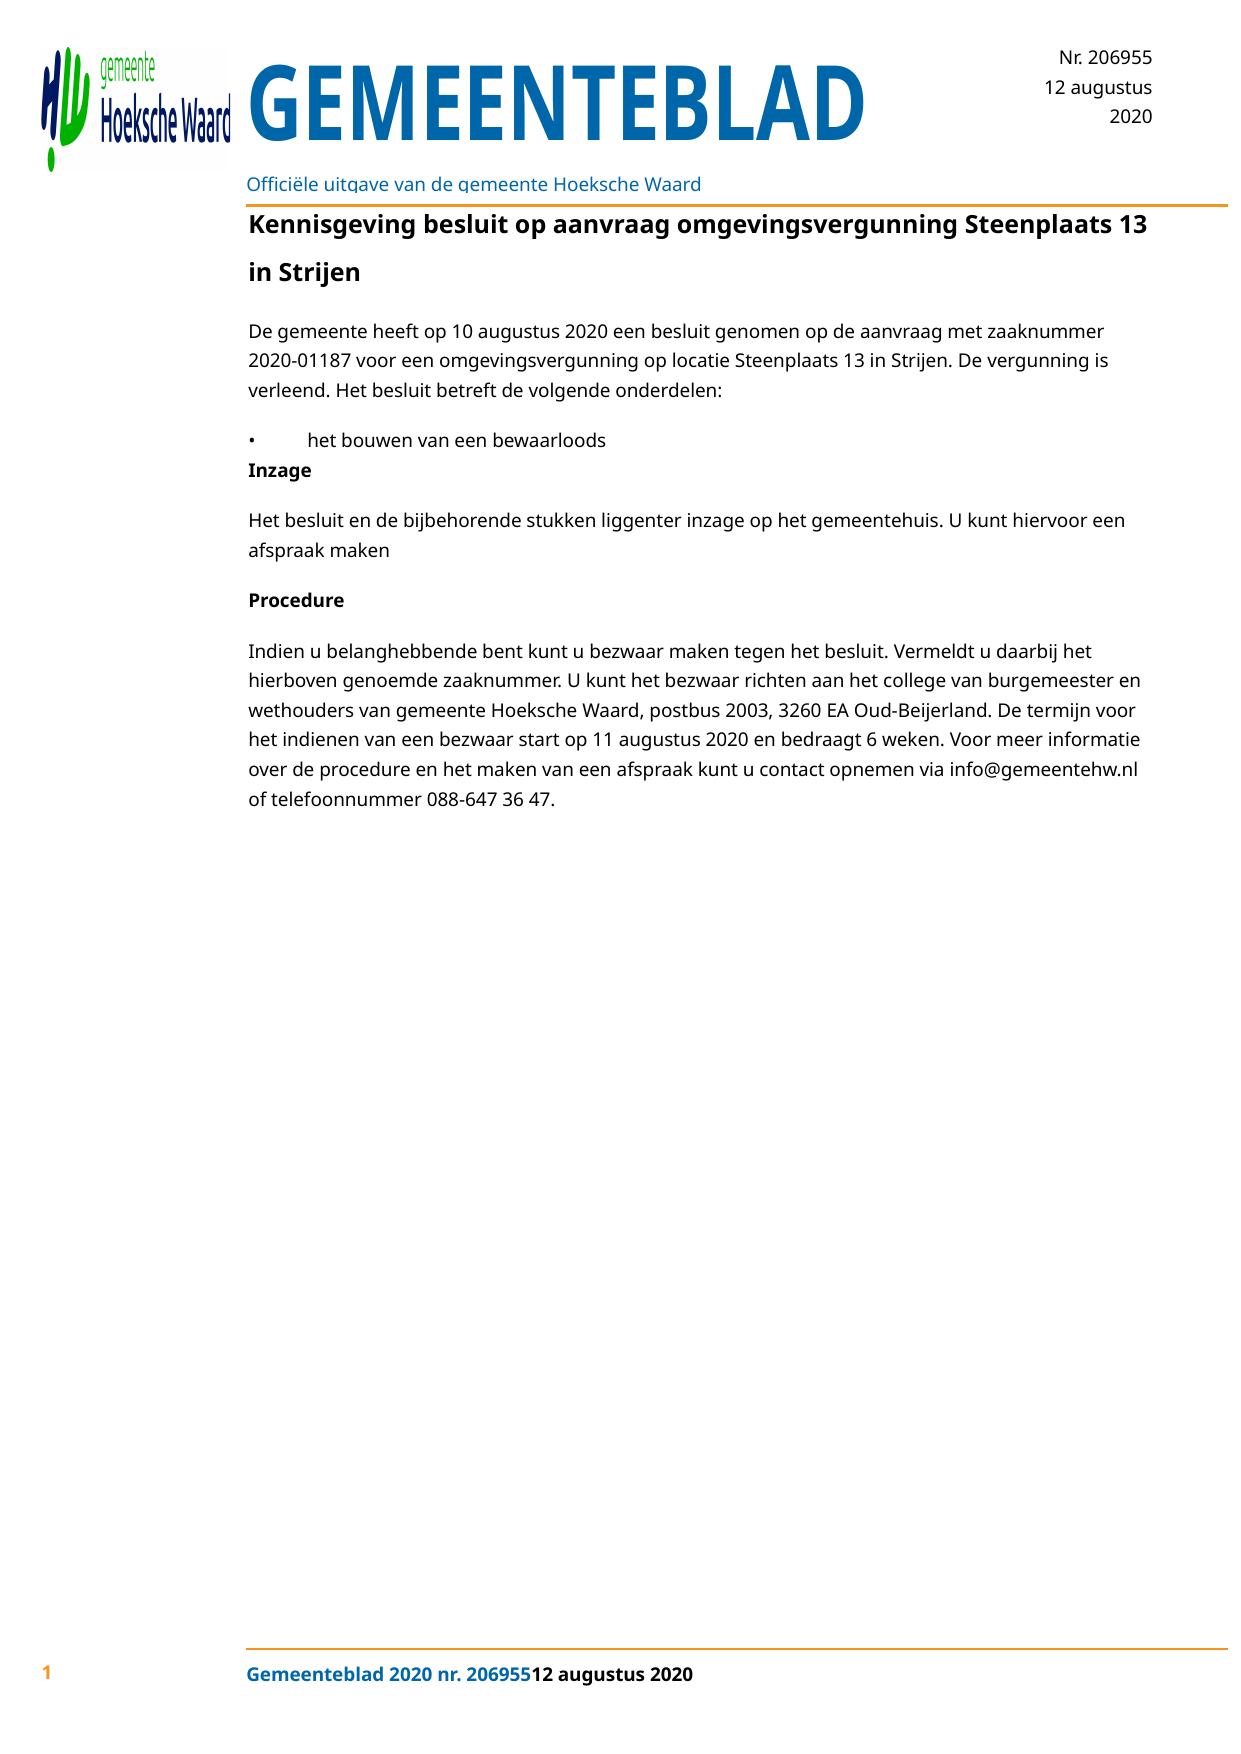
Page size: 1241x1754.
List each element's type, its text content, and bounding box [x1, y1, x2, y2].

text Indien u belanghebbende bent kunt u bezwaar maken tegen het besluit. Vermeldt u daarbij het hierboven genoemde zaaknummer. U kunt het bezwaar richten aan het college van burgemeester en wethouders van gemeente Hoeksche Waard, postbus 2003, 3260 EA Oud-Beijerland. De termijn voor het indienen van een bezwaar start op 11 augustus 2020 en bedraagt 6 weken. Voor meer informatie over de procedure en het maken van een afspraak kunt u contact opnemen via info@gemeentehw.nl of telefoonnummer 088-647 36 47. [248, 638, 1152, 812]
text Procedure [248, 587, 1152, 613]
text Kennisgeving besluit op aanvraag omgevingsvergunning Steenplaats 13 in Strijen [248, 207, 1152, 288]
text Het besluit en de bijbehorende stukken liggenter inzage op het gemeentehuis. U kunt hiervoor een afspraak maken [248, 507, 1152, 563]
text De gemeente heeft op 10 augustus 2020 een besluit genomen op de aanvraag met zaaknummer 2020-01187 voor een omgevingsvergunning op locatie Steenplaats 13 in Strijen. De vergunning is verleend. Het besluit betreft de volgende onderdelen: [248, 318, 1152, 403]
text Inzage [248, 457, 1152, 483]
picture [41, 47, 231, 172]
list het bouwen van een bewaarloods [248, 427, 1152, 453]
